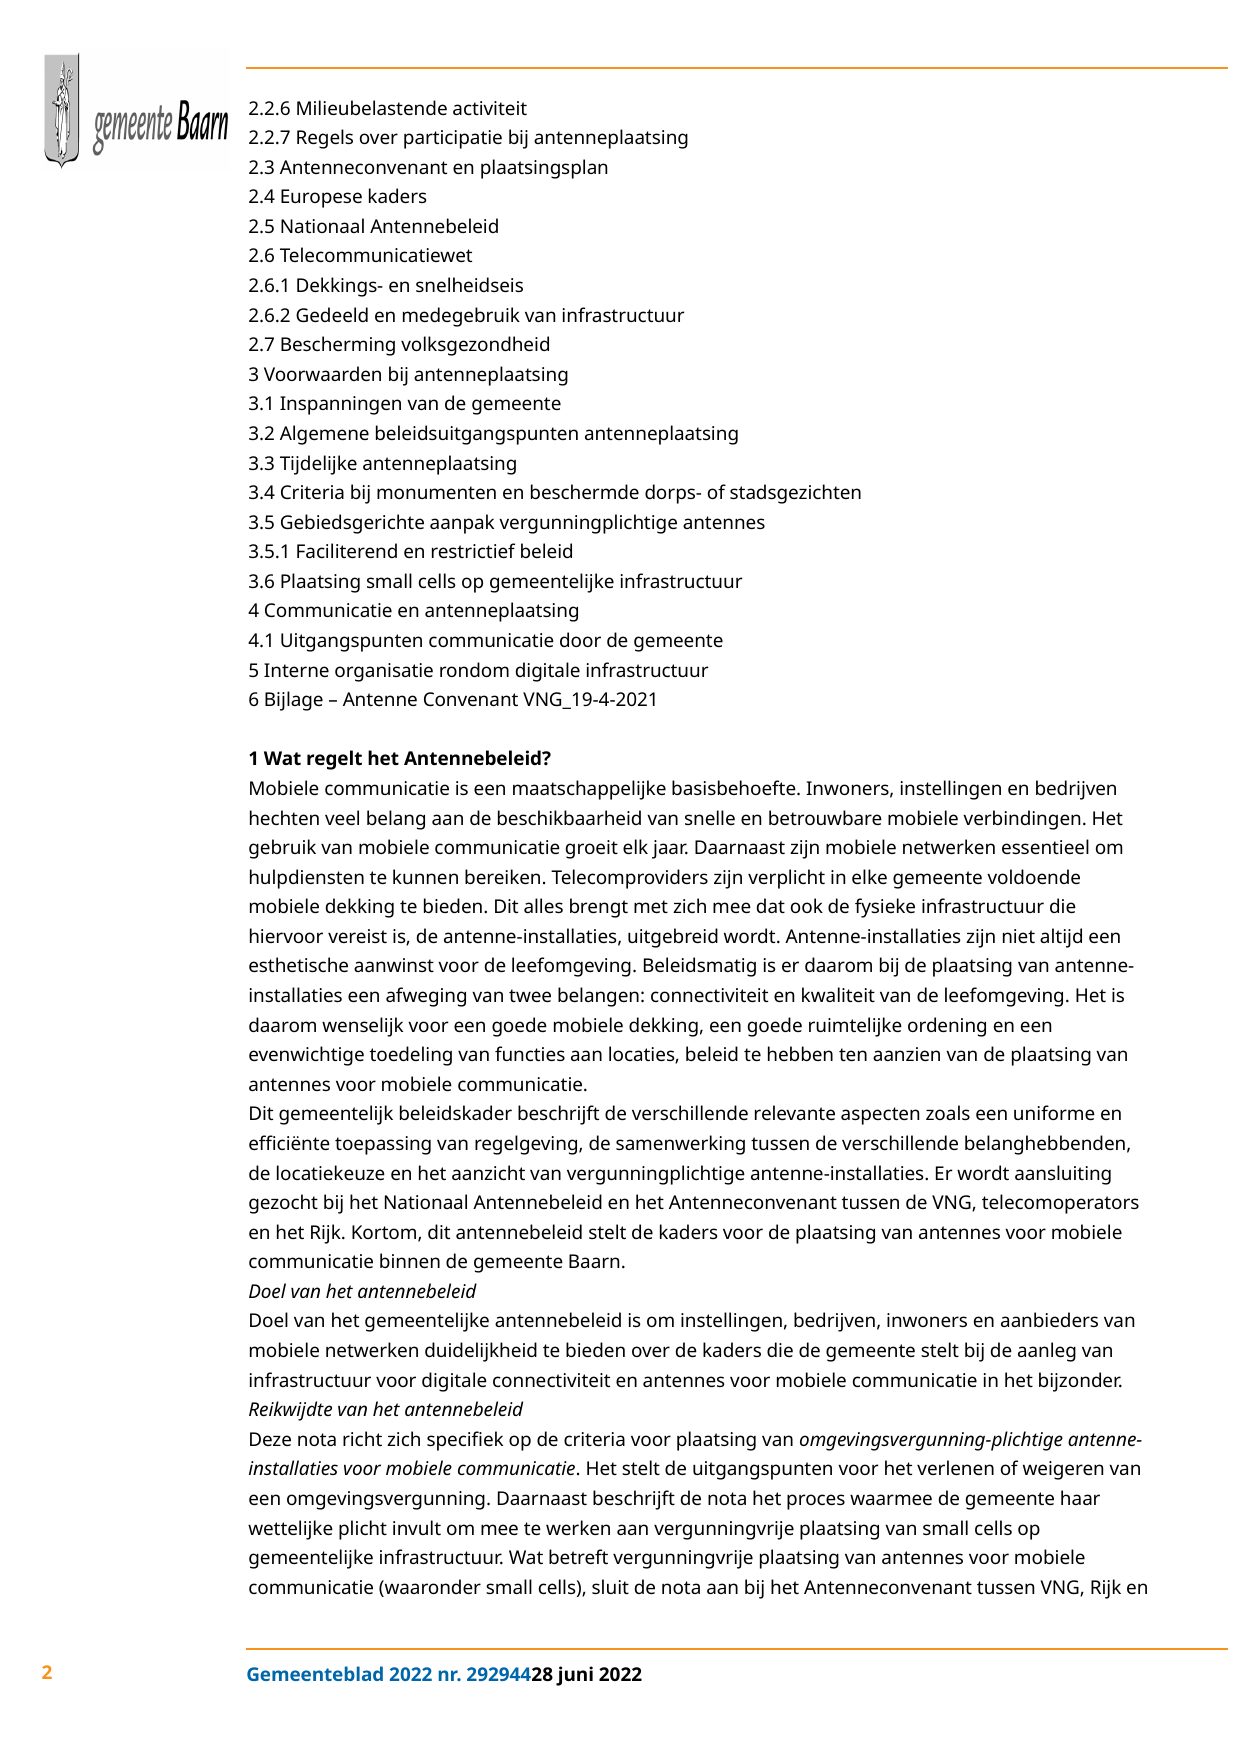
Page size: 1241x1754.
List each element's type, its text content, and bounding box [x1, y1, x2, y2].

text 3.4 Criteria bij monumenten en beschermde dorps- of stadsgezichten [248, 479, 1152, 505]
text 4.1 Uitgangspunten communicatie door de gemeente [248, 627, 1152, 653]
text Reikwijdte van het antennebeleid [248, 1396, 1152, 1422]
text Deze nota richt zich specifiek op de criteria voor plaatsing van omgevingsvergunning-plichtige antenne-installaties voor mobiele communicatie. Het stelt de uitgangspunten voor het verlenen of weigeren van een omgevingsvergunning. Daarnaast beschrijft de nota het proces waarmee de gemeente haar wettelijke plicht invult om mee te werken aan vergunningvrije plaatsing van small cells op gemeentelijke infrastructuur. Wat betreft vergunningvrije plaatsing van antennes voor mobiele communicatie (waaronder small cells), sluit de nota aan bij het Antenneconvenant tussen VNG, Rijk en [248, 1426, 1152, 1600]
text 3.2 Algemene beleidsuitgangspunten antenneplaatsing [248, 420, 1152, 446]
picture [41, 47, 231, 172]
text 2.2.7 Regels over participatie bij antenneplaatsing [248, 124, 1152, 150]
text 2.6.2 Gedeeld en medegebruik van infrastructuur [248, 302, 1152, 328]
text 2.7 Bescherming volksgezondheid [248, 331, 1152, 357]
text 3.5.1 Faciliterend en restrictief beleid [248, 538, 1152, 564]
text 2.5 Nationaal Antennebeleid [248, 213, 1152, 239]
text 3.6 Plaatsing small cells op gemeentelijke infrastructuur [248, 568, 1152, 594]
text Dit gemeentelijk beleidskader beschrijft de verschillende relevante aspecten zoals een uniforme en efficiënte toepassing van regelgeving, de samenwerking tussen de verschillende belanghebbenden, de locatiekeuze en het aanzicht van vergunningplichtige antenne-installaties. Er wordt aansluiting gezocht bij het Nationaal Antennebeleid en het Antenneconvenant tussen de VNG, telecomoperators en het Rijk. Kortom, dit antennebeleid stelt de kaders voor de plaatsing van antennes voor mobiele communicatie binnen de gemeente Baarn. [248, 1101, 1152, 1274]
text Doel van het antennebeleid [248, 1278, 1152, 1304]
text 2.3 Antenneconvenant en plaatsingsplan [248, 154, 1152, 180]
text 3 Voorwaarden bij antenneplaatsing [248, 361, 1152, 387]
text Doel van het gemeentelijke antennebeleid is om instellingen, bedrijven, inwoners en aanbieders van mobiele netwerken duidelijkheid te bieden over de kaders die de gemeente stelt bij de aanleg van infrastructuur voor digitale connectiviteit en antennes voor mobiele communicatie in het bijzonder. [248, 1308, 1152, 1393]
text 1 Wat regelt het Antennebeleid? [248, 746, 1152, 771]
text 5 Interne organisatie rondom digitale infrastructuur [248, 657, 1152, 683]
text 4 Communicatie en antenneplaatsing [248, 598, 1152, 623]
text 2.2.6 Milieubelastende activiteit [248, 95, 1152, 121]
text 2.4 Europese kaders [248, 183, 1152, 209]
text 2.6.1 Dekkings- en snelheidseis [248, 272, 1152, 298]
text 3.1 Inspanningen van de gemeente [248, 391, 1152, 416]
text 2.6 Telecommunicatiewet [248, 243, 1152, 268]
text 6 Bijlage – Antenne Convenant VNG_19-4-2021 [248, 686, 1152, 712]
text Mobiele communicatie is een maatschappelijke basisbehoefte. Inwoners, instellingen en bedrijven hechten veel belang aan de beschikbaarheid van snelle en betrouwbare mobiele verbindingen. Het gebruik van mobiele communicatie groeit elk jaar. Daarnaast zijn mobiele netwerken essentieel om hulpdiensten te kunnen bereiken. Telecomproviders zijn verplicht in elke gemeente voldoende mobiele dekking te bieden. Dit alles brengt met zich mee dat ook de fysieke infrastructuur die hiervoor vereist is, de antenne-installaties, uitgebreid wordt. Antenne-installaties zijn niet altijd een esthetische aanwinst voor de leefomgeving. Beleidsmatig is er daarom bij de plaatsing van antenne-installaties een afweging van twee belangen: connectiviteit en kwaliteit van de leefomgeving. Het is daarom wenselijk voor een goede mobiele dekking, een goede ruimtelijke ordening en een evenwichtige toedeling van functies aan locaties, beleid te hebben ten aanzien van de plaatsing van antennes voor mobiele communicatie. [248, 775, 1152, 1097]
text 3.5 Gebiedsgerichte aanpak vergunningplichtige antennes [248, 509, 1152, 535]
text 3.3 Tijdelijke antenneplaatsing [248, 450, 1152, 476]
